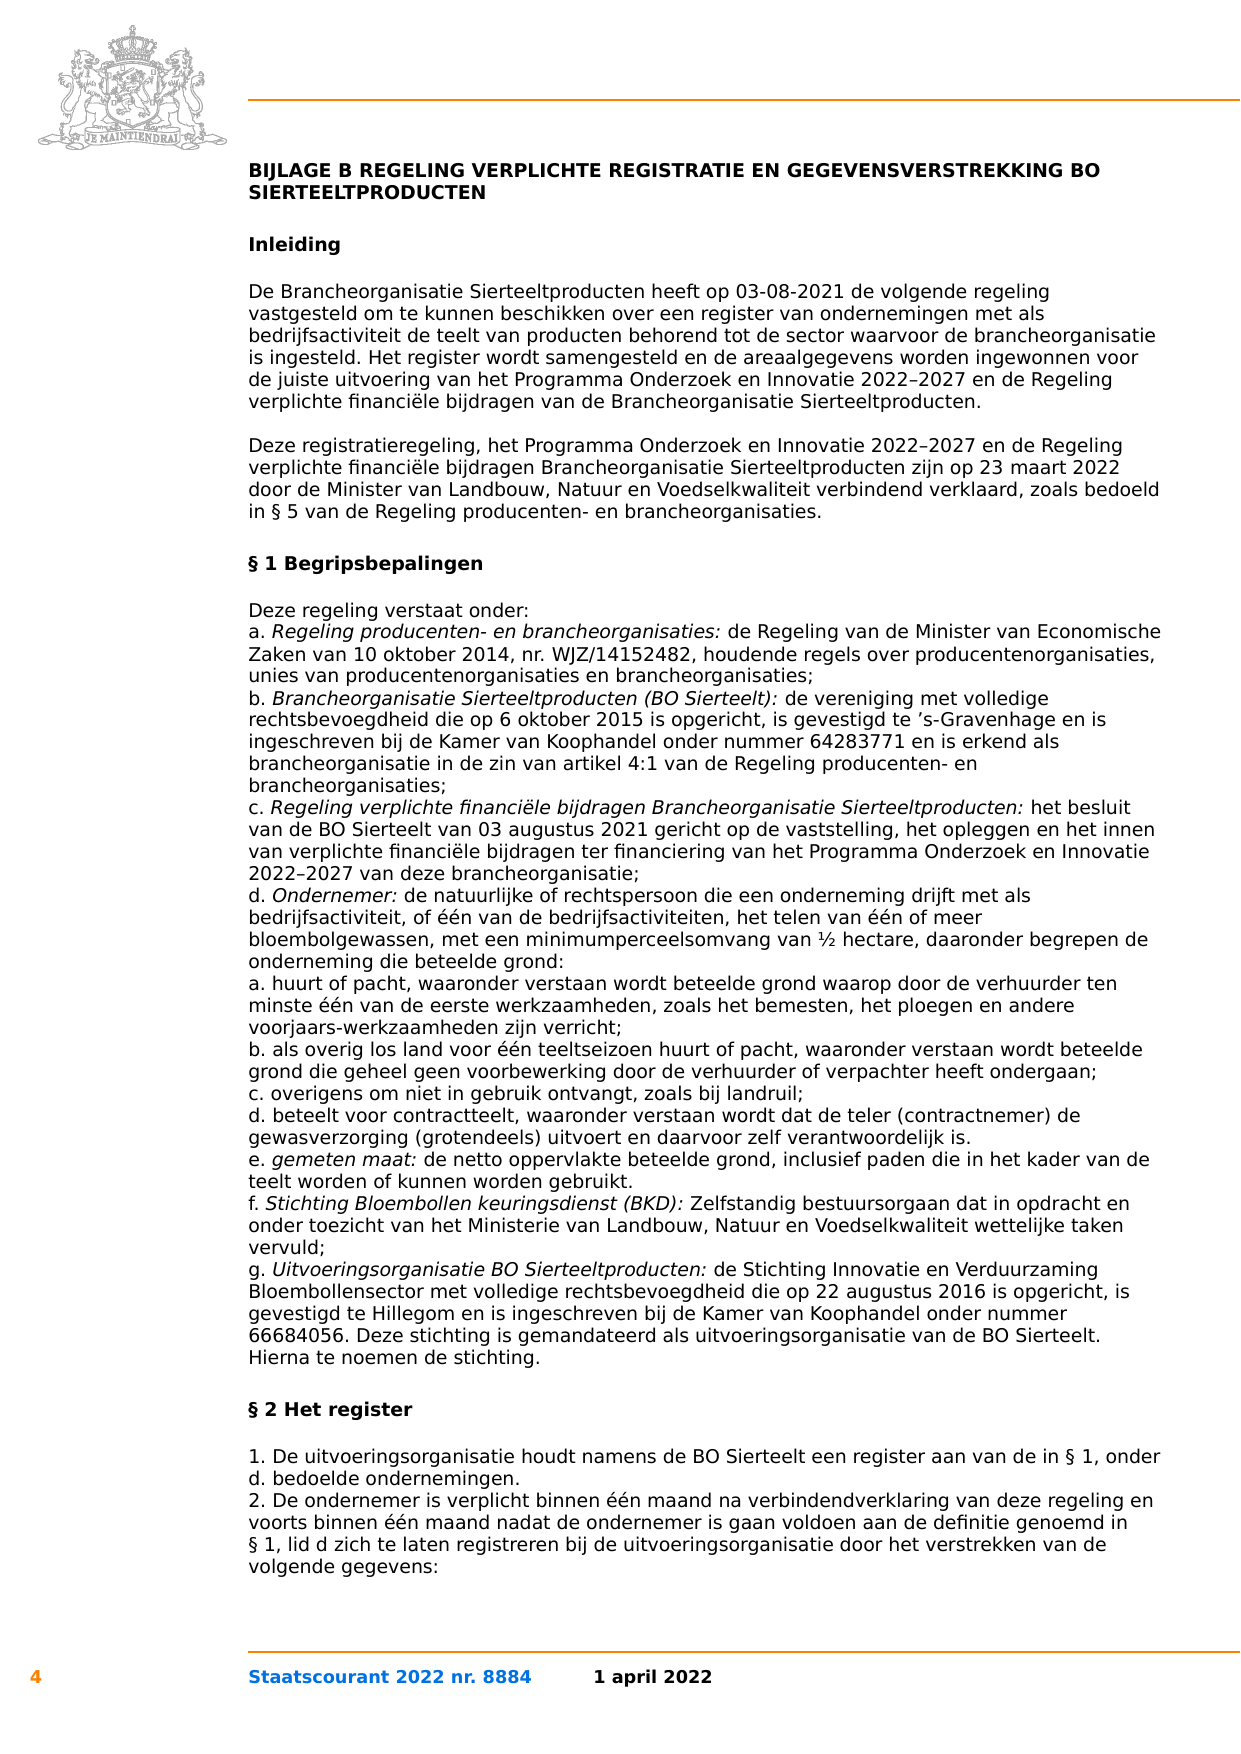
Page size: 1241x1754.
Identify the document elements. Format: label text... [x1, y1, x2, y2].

text De Brancheorganisatie Sierteeltproducten heeft op 03-08-2021 de volgende regeling vastgesteld om te kunnen beschikken over een register van ondernemingen met als bedrijfsactiviteit de teelt van producten behorend tot de sector waarvoor de brancheorganisatie is ingesteld. Het register wordt samengesteld en de areaalgegevens worden ingewonnen voor de juiste uitvoering van het Programma Onderzoek en Innovatie 2022–2027 en de Regeling verplichte financiële bijdragen van de Brancheorganisatie Sierteeltproducten. [248, 281, 1163, 413]
subtitle Inleiding [248, 234, 1163, 256]
picture [38, 25, 227, 150]
subtitle § 2 Het register [248, 1399, 1163, 1421]
text d. Ondernemer: de natuurlijke of rechtspersoon die een onderneming drijft met als bedrijfsactiviteit, of één van de bedrijfsactiviteiten, het telen van één of meer bloembolgewassen, met een minimumperceelsomvang van ½ hectare, daaronder begrepen de onderneming die beteelde grond: [248, 885, 1163, 973]
subtitle BIJLAGE B REGELING VERPLICHTE REGISTRATIE EN GEGEVENSVERSTREKKING BO SIERTEELTPRODUCTEN [248, 160, 1163, 204]
text Deze regeling verstaat onder: [248, 599, 1163, 621]
text a. huurt of pacht, waaronder verstaan wordt beteelde grond waarop door de verhuurder ten minste één van de eerste werkzaamheden, zoals het bemesten, het ploegen en andere voorjaars-werkzaamheden zijn verricht; [248, 973, 1163, 1039]
text 2. De ondernemer is verplicht binnen één maand na verbindendverklaring van deze regeling en voorts binnen één maand nadat de ondernemer is gaan voldoen aan de definitie genoemd in § 1, lid d zich te laten registreren bij de uitvoeringsorganisatie door het verstrekken van de volgende gegevens: [248, 1490, 1163, 1578]
text Deze registratieregeling, het Programma Onderzoek en Innovatie 2022–2027 en de Regeling verplichte financiële bijdragen Brancheorganisatie Sierteeltproducten zijn op 23 maart 2022 door de Minister van Landbouw, Natuur en Voedselkwaliteit verbindend verklaard, zoals bedoeld in § 5 van de Regeling producenten- en brancheorganisaties. [248, 434, 1163, 522]
text 1. De uitvoeringsorganisatie houdt namens de BO Sierteelt een register aan van de in § 1, onder d. bedoelde ondernemingen. [248, 1446, 1163, 1490]
text f. Stichting Bloembollen keuringsdienst (BKD): Zelfstandig bestuursorgaan dat in opdracht en onder toezicht van het Ministerie van Landbouw, Natuur en Voedselkwaliteit wettelijke taken vervuld; [248, 1193, 1163, 1259]
text c. Regeling verplichte financiële bijdragen Brancheorganisatie Sierteeltproducten: het besluit van de BO Sierteelt van 03 augustus 2021 gericht op de vaststelling, het opleggen en het innen van verplichte financiële bijdragen ter financiering van het Programma Onderzoek en Innovatie 2022–2027 van deze brancheorganisatie; [248, 797, 1163, 885]
text a. Regeling producenten- en brancheorganisaties: de Regeling van de Minister van Economische Zaken van 10 oktober 2014, nr. WJZ/14152482, houdende regels over producentenorganisaties, unies van producentenorganisaties en brancheorganisaties; [248, 621, 1163, 687]
text b. als overig los land voor één teeltseizoen huurt of pacht, waaronder verstaan wordt beteelde grond die geheel geen voorbewerking door de verhuurder of verpachter heeft ondergaan; [248, 1039, 1163, 1083]
text c. overigens om niet in gebruik ontvangt, zoals bij landruil; [248, 1083, 1163, 1105]
text e. gemeten maat: de netto oppervlakte beteelde grond, inclusief paden die in het kader van de teelt worden of kunnen worden gebruikt. [248, 1149, 1163, 1193]
text b. Brancheorganisatie Sierteeltproducten (BO Sierteelt): de vereniging met volledige rechtsbevoegdheid die op 6 oktober 2015 is opgericht, is gevestigd te ’s-Gravenhage en is ingeschreven bij de Kamer van Koophandel onder nummer 64283771 en is erkend als brancheorganisatie in de zin van artikel 4:1 van de Regeling producenten- en brancheorganisaties; [248, 687, 1163, 797]
subtitle § 1 Begripsbepalingen [248, 552, 1163, 574]
text d. beteelt voor contractteelt, waaronder verstaan wordt dat de teler (contractnemer) de gewasverzorging (grotendeels) uitvoert en daarvoor zelf verantwoordelijk is. [248, 1105, 1163, 1149]
text g. Uitvoeringsorganisatie BO Sierteeltproducten: de Stichting Innovatie en Verduurzaming Bloembollensector met volledige rechtsbevoegdheid die op 22 augustus 2016 is opgericht, is gevestigd te Hillegom en is ingeschreven bij de Kamer van Koophandel onder nummer 66684056. Deze stichting is gemandateerd als uitvoeringsorganisatie van de BO Sierteelt. Hierna te noemen de stichting. [248, 1259, 1163, 1369]
